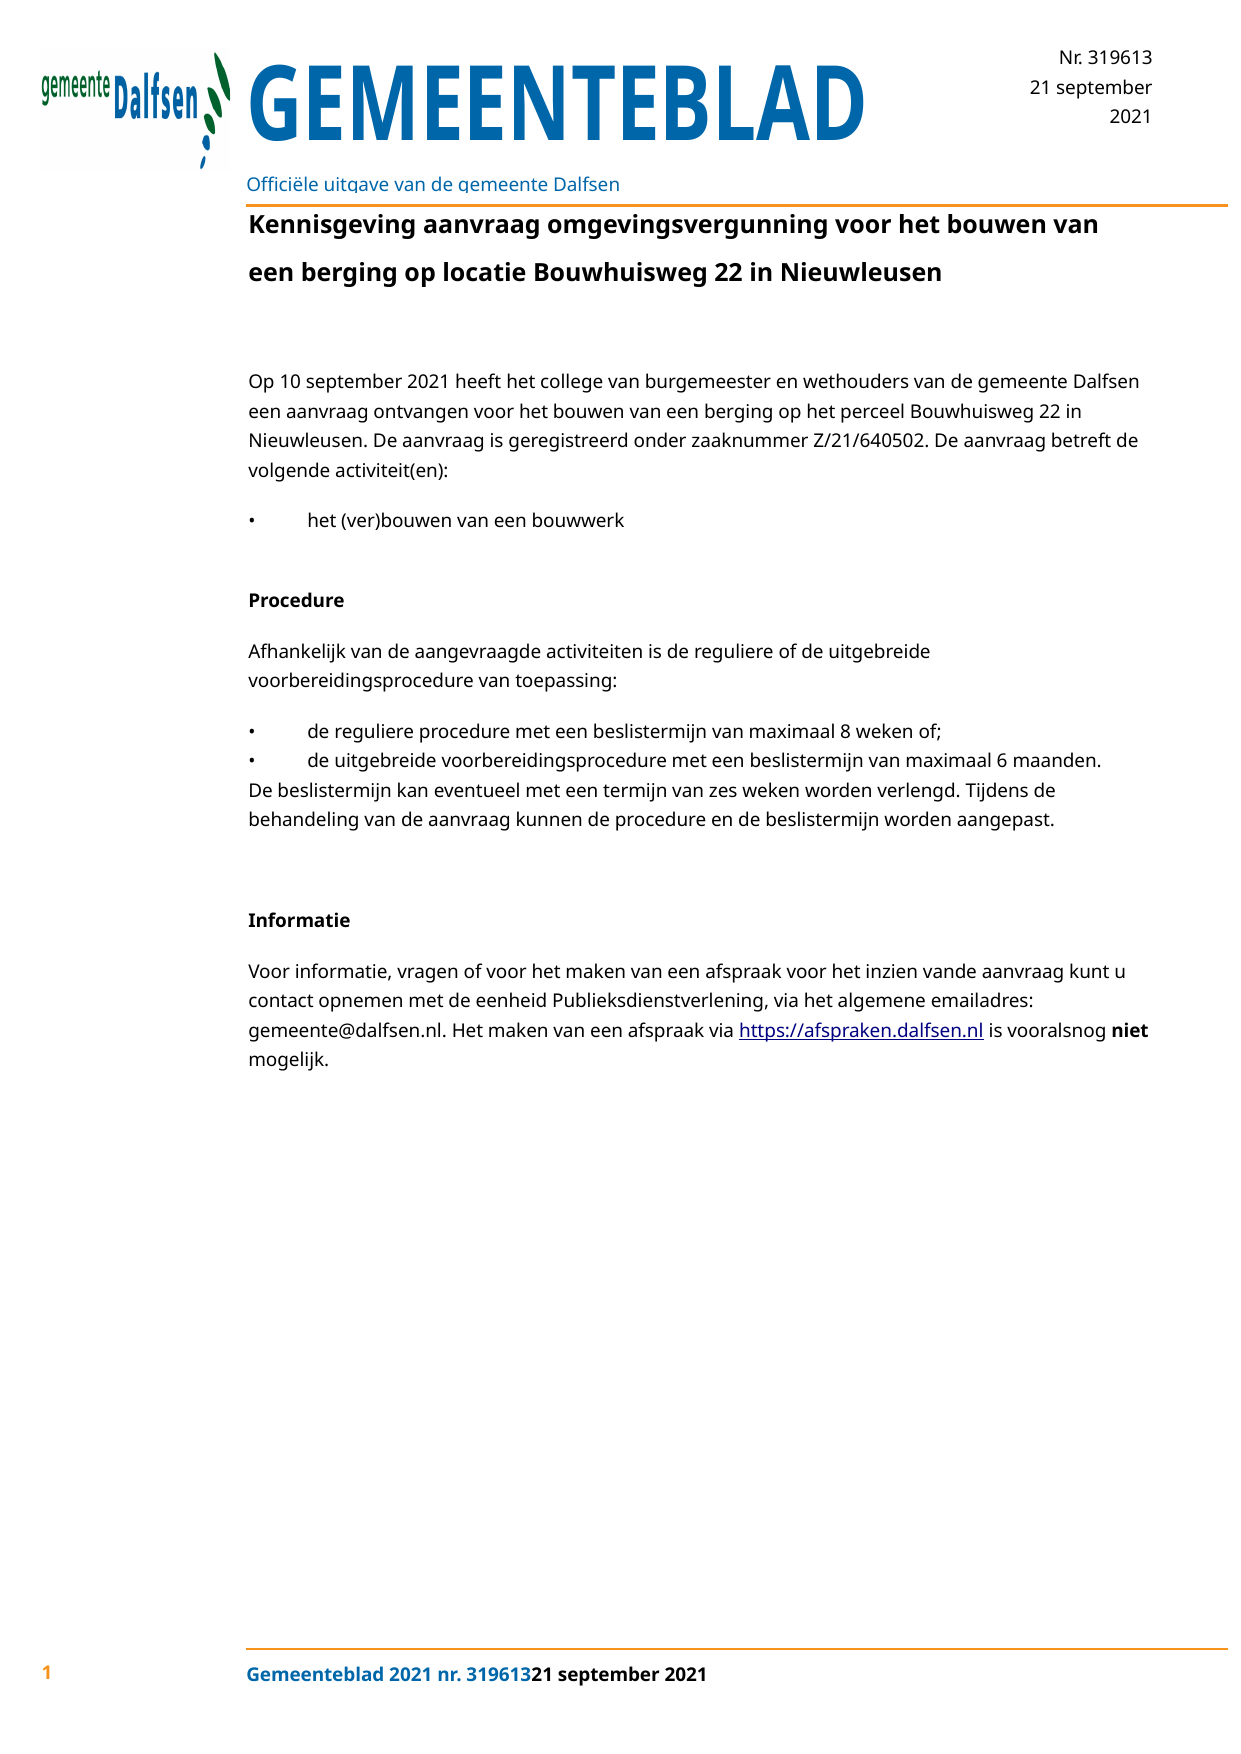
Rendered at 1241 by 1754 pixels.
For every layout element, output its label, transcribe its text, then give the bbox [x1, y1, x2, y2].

list het (ver)bouwen van een bouwwerk [248, 507, 1152, 533]
text Informatie [248, 907, 1152, 933]
list de uitgebreide voorbereidingsprocedure met een beslistermijn van maximaal 6 maanden. [248, 747, 1152, 773]
text De beslistermijn kan eventueel met een termijn van zes weken worden verlengd. Tijdens de behandeling van de aanvraag kunnen de procedure en de beslistermijn worden aangepast. [248, 777, 1152, 832]
text Voor informatie, vragen of voor het maken van een afspraak voor het inzien vande aanvraag kunt u contact opnemen met de eenheid Publieksdienstverlening, via het algemene emailadres: gemeente@dalfsen.nl. Het maken van een afspraak via https://afspraken.dalfsen.nl is vooralsnog niet mogelijk. [248, 958, 1152, 1072]
text Kennisgeving aanvraag omgevingsvergunning voor het bouwen van een berging op locatie Bouwhuisweg 22 in Nieuwleusen [248, 207, 1152, 288]
text Op 10 september 2021 heeft het college van burgemeester en wethouders van de gemeente Dalfsen een aanvraag ontvangen voor het bouwen van een berging op het perceel Bouwhuisweg 22 in Nieuwleusen. De aanvraag is geregistreerd onder zaaknummer Z/21/640502. De aanvraag betreft de volgende activiteit(en): [248, 368, 1152, 483]
picture [41, 47, 231, 172]
text Procedure [248, 587, 1152, 613]
text Afhankelijk van de aangevraagde activiteiten is de reguliere of de uitgebreide voorbereidingsprocedure van toepassing: [248, 638, 1152, 693]
list de reguliere procedure met een beslistermijn van maximaal 8 weken of; [248, 718, 1152, 744]
